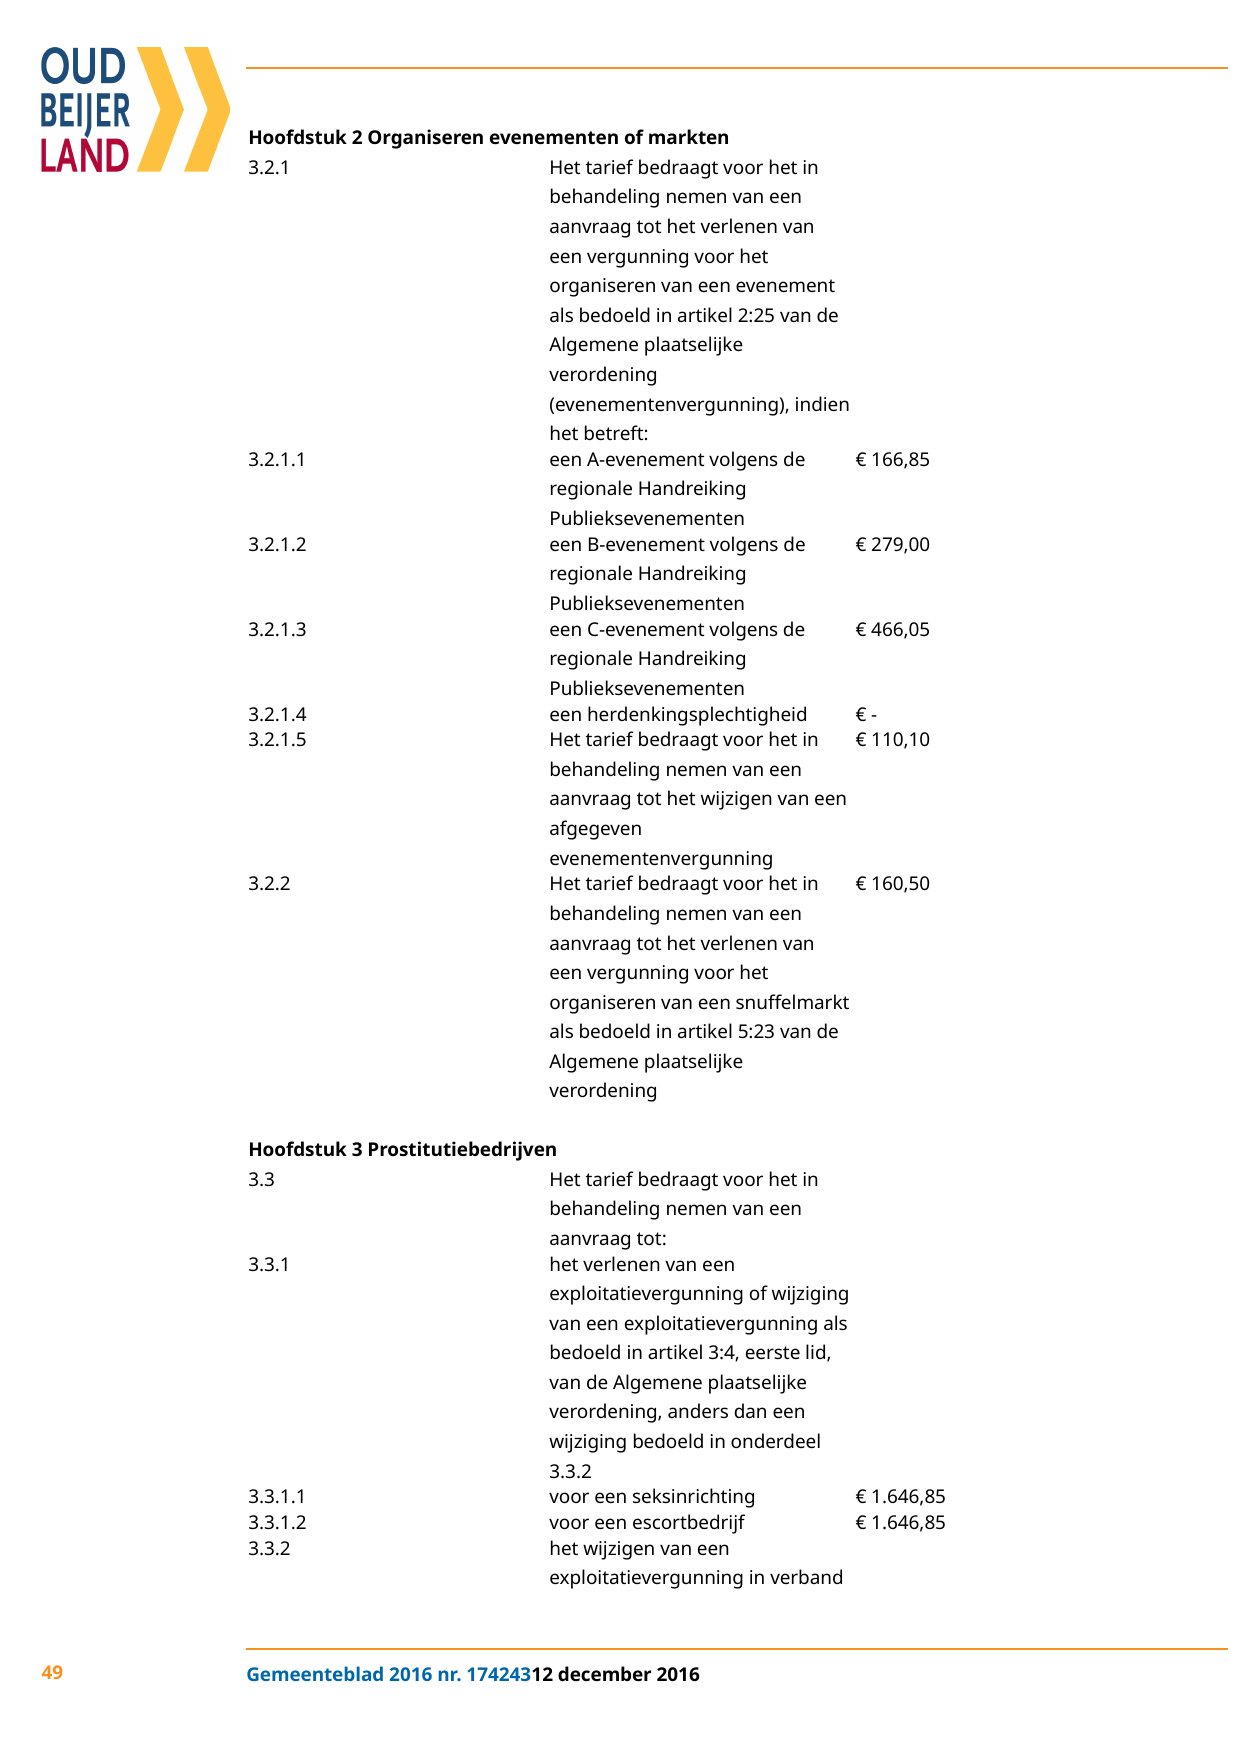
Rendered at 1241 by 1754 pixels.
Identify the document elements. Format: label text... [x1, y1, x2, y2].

text Hoofdstuk 3 Prostitutiebedrijven [248, 1136, 1152, 1162]
table_cell een herdenkingsplechtigheid [549, 701, 850, 726]
table_cell een B-evenement volgens de regionale Handreiking Publieksevenementen [549, 531, 850, 616]
table_cell 3.3.1.1 [248, 1484, 549, 1509]
table_cell 3.2.1.4 [248, 701, 549, 726]
table_cell € - [850, 701, 1152, 726]
table_cell voor een escortbedrijf [549, 1509, 850, 1535]
table_header Het tarief bedraagt voor het in behandeling nemen van een aanvraag tot: [549, 1166, 850, 1251]
table_cell 3.2.1.1 [248, 446, 549, 531]
table_cell [850, 1251, 1152, 1483]
table_cell Het tarief bedraagt voor het in behandeling nemen van een aanvraag tot het wijzigen van een afgegeven evenementenvergunning [549, 726, 850, 871]
picture [41, 47, 231, 172]
table_cell het verlenen van een exploitatievergunning of wijziging van een exploitatievergunning als bedoeld in artikel 3:4, eerste lid, van de Algemene plaatselijke verordening, anders dan een wijziging bedoeld in onderdeel 3.3.2 [549, 1251, 850, 1483]
table_cell 3.2.1.3 [248, 616, 549, 701]
table_cell € 110,10 [850, 726, 1152, 871]
table_cell 3.3.1.2 [248, 1509, 549, 1535]
table_header [850, 1166, 1152, 1251]
table_header 3.2.1 [248, 154, 549, 446]
table_cell [850, 1535, 1152, 1590]
table_header 3.3 [248, 1166, 549, 1251]
table_cell € 279,00 [850, 531, 1152, 616]
table_cell het wijzigen van een exploitatievergunning in verband [549, 1535, 850, 1590]
table_cell een C-evenement volgens de regionale Handreiking Publieksevenementen [549, 616, 850, 701]
table_header Het tarief bedraagt voor het in behandeling nemen van een aanvraag tot het verlenen van een vergunning voor het organiseren van een evenement als bedoeld in artikel 2:25 van de Algemene plaatselijke verordening (evenementenvergunning), indien het betreft: [549, 154, 850, 446]
table_cell 3.2.2 [248, 871, 549, 1103]
table_cell € 1.646,85 [850, 1509, 1152, 1535]
table_cell € 166,85 [850, 446, 1152, 531]
table_cell Het tarief bedraagt voor het in behandeling nemen van een aanvraag tot het verlenen van een vergunning voor het organiseren van een snuffelmarkt als bedoeld in artikel 5:23 van de Algemene plaatselijke verordening [549, 871, 850, 1103]
table_cell € 160,50 [850, 871, 1152, 1103]
text Hoofdstuk 2 Organiseren evenementen of markten [248, 124, 1152, 150]
table_cell € 1.646,85 [850, 1484, 1152, 1509]
table_cell voor een seksinrichting [549, 1484, 850, 1509]
table_cell € 466,05 [850, 616, 1152, 701]
table_cell 3.2.1.5 [248, 726, 549, 871]
table_cell 3.3.1 [248, 1251, 549, 1483]
table_cell 3.2.1.2 [248, 531, 549, 616]
table_cell een A-evenement volgens de regionale Handreiking Publieksevenementen [549, 446, 850, 531]
table_cell 3.3.2 [248, 1535, 549, 1590]
table_header [850, 154, 1152, 446]
